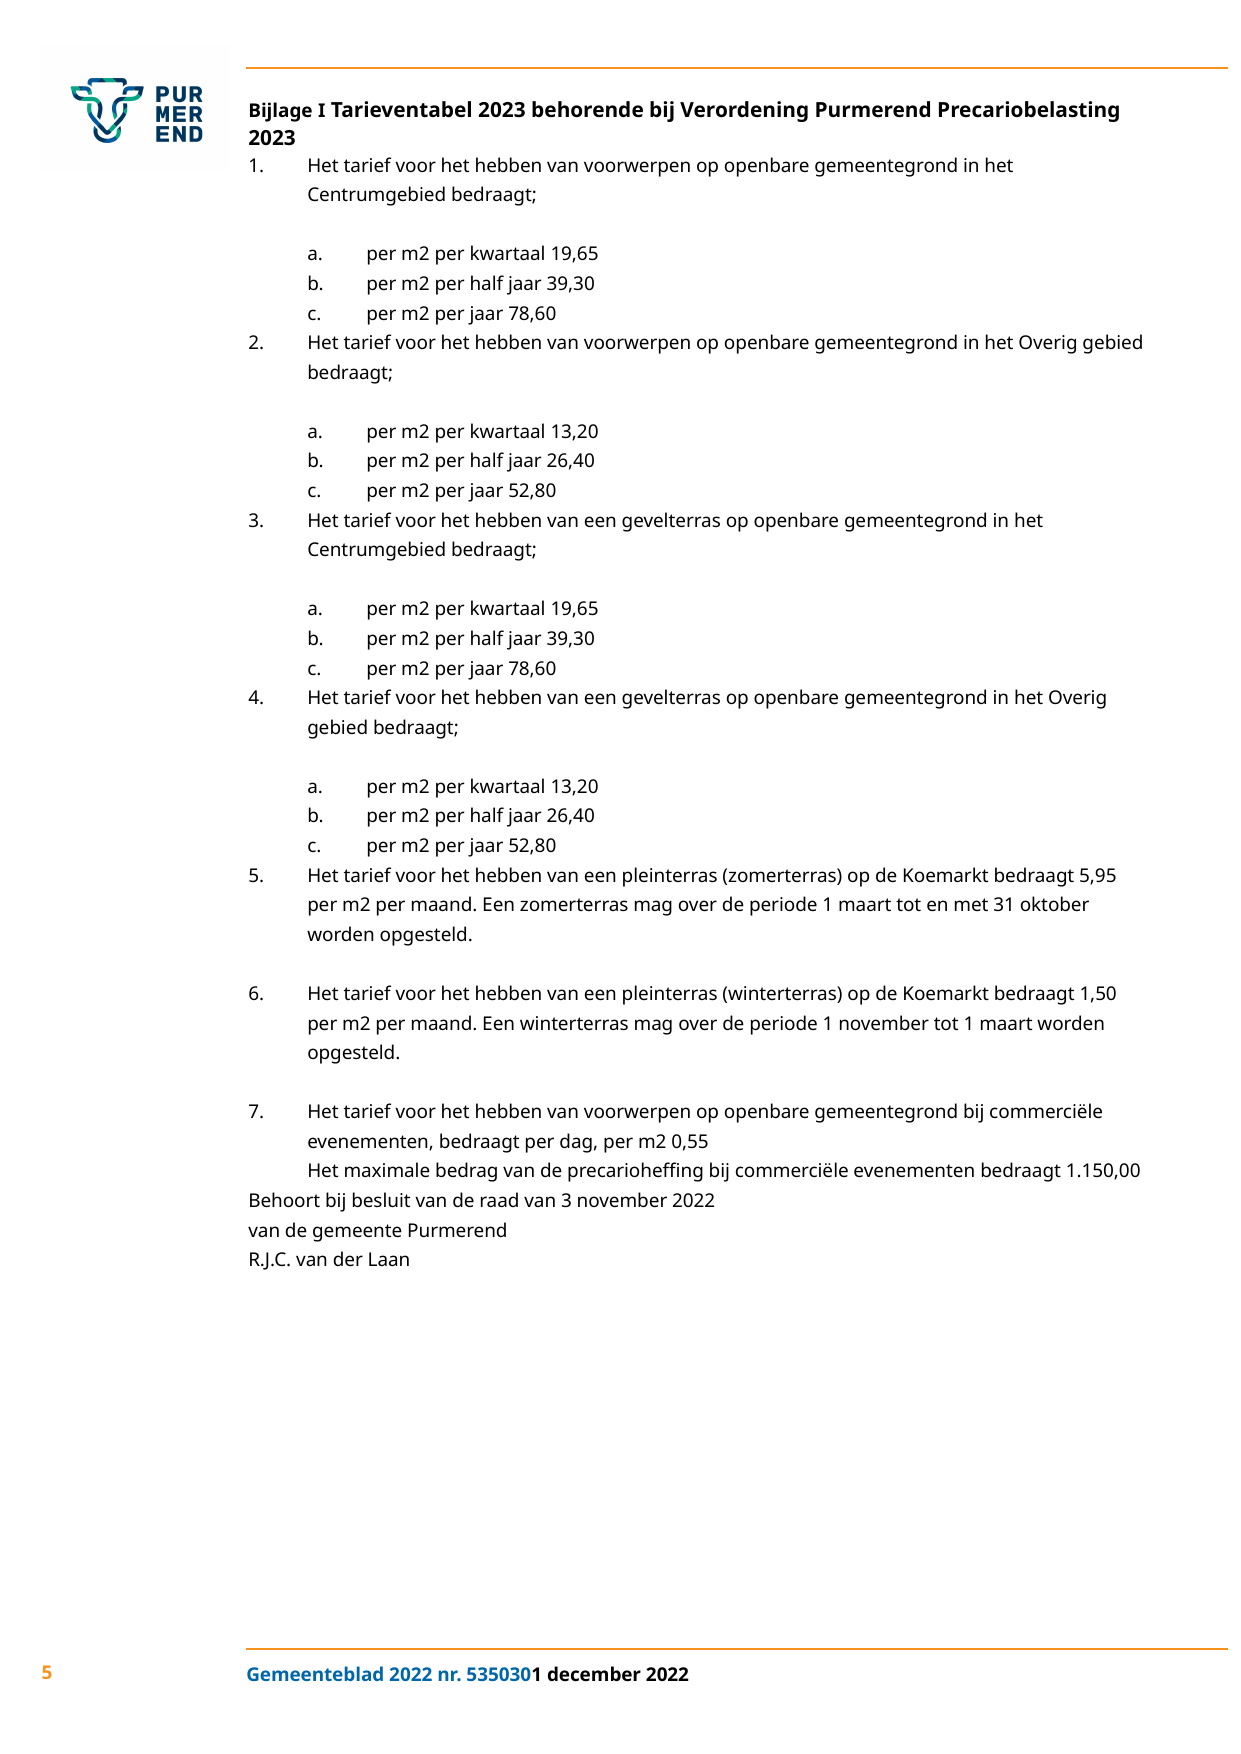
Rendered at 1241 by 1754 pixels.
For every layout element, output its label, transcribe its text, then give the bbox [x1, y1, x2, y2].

list per m2 per half jaar 26,40 [307, 448, 1152, 473]
list per m2 per half jaar 39,30 [307, 625, 1152, 651]
text R.J.C. van der Laan [248, 1246, 1152, 1272]
list per m2 per half jaar 26,40 [307, 803, 1152, 828]
list Het tarief voor het hebben van voorwerpen op openbare gemeentegrond in het Overig gebied bedraagt; [248, 329, 1152, 384]
list per m2 per jaar 52,80 [307, 477, 1152, 503]
list per m2 per jaar 52,80 [307, 832, 1152, 858]
list Het tarief voor het hebben van een gevelterras op openbare gemeentegrond in het Centrumgebied bedraagt; [248, 507, 1152, 562]
list Het tarief voor het hebben van een pleinterras (winterterras) op de Koemarkt bedraagt 1,50 per m2 per maand. Een winterterras mag over de periode 1 november tot 1 maart worden opgesteld. [248, 980, 1152, 1065]
list per m2 per kwartaal 13,20 [307, 418, 1152, 444]
list Het tarief voor het hebben van voorwerpen op openbare gemeentegrond in het Centrumgebied bedraagt; [248, 152, 1152, 207]
list Het maximale bedrag van de precarioheffing bij commerciële evenementen bedraagt 1.150,00 [248, 1158, 1152, 1183]
list Het tarief voor het hebben van voorwerpen op openbare gemeentegrond bij commerciële evenementen, bedraagt per dag, per m2 0,55 [248, 1098, 1152, 1154]
text Behoort bij besluit van de raad van 3 november 2022 [248, 1187, 1152, 1213]
list Het tarief voor het hebben van een gevelterras op openbare gemeentegrond in het Overig gebied bedraagt; [248, 684, 1152, 739]
text van de gemeente Purmerend [248, 1217, 1152, 1242]
list per m2 per jaar 78,60 [307, 655, 1152, 680]
list per m2 per half jaar 39,30 [307, 270, 1152, 296]
picture [41, 47, 231, 172]
list per m2 per jaar 78,60 [307, 300, 1152, 325]
list Het tarief voor het hebben van een pleinterras (zomerterras) op de Koemarkt bedraagt 5,95 per m2 per maand. Een zomerterras mag over de periode 1 maart tot en met 31 oktober worden opgesteld. [248, 862, 1152, 947]
text Bijlage I Tarieventabel 2023 behorende bij Verordening Purmerend Precariobelasting 2023 [248, 95, 1152, 152]
list per m2 per kwartaal 13,20 [307, 773, 1152, 799]
list per m2 per kwartaal 19,65 [307, 596, 1152, 621]
list per m2 per kwartaal 19,65 [307, 241, 1152, 266]
